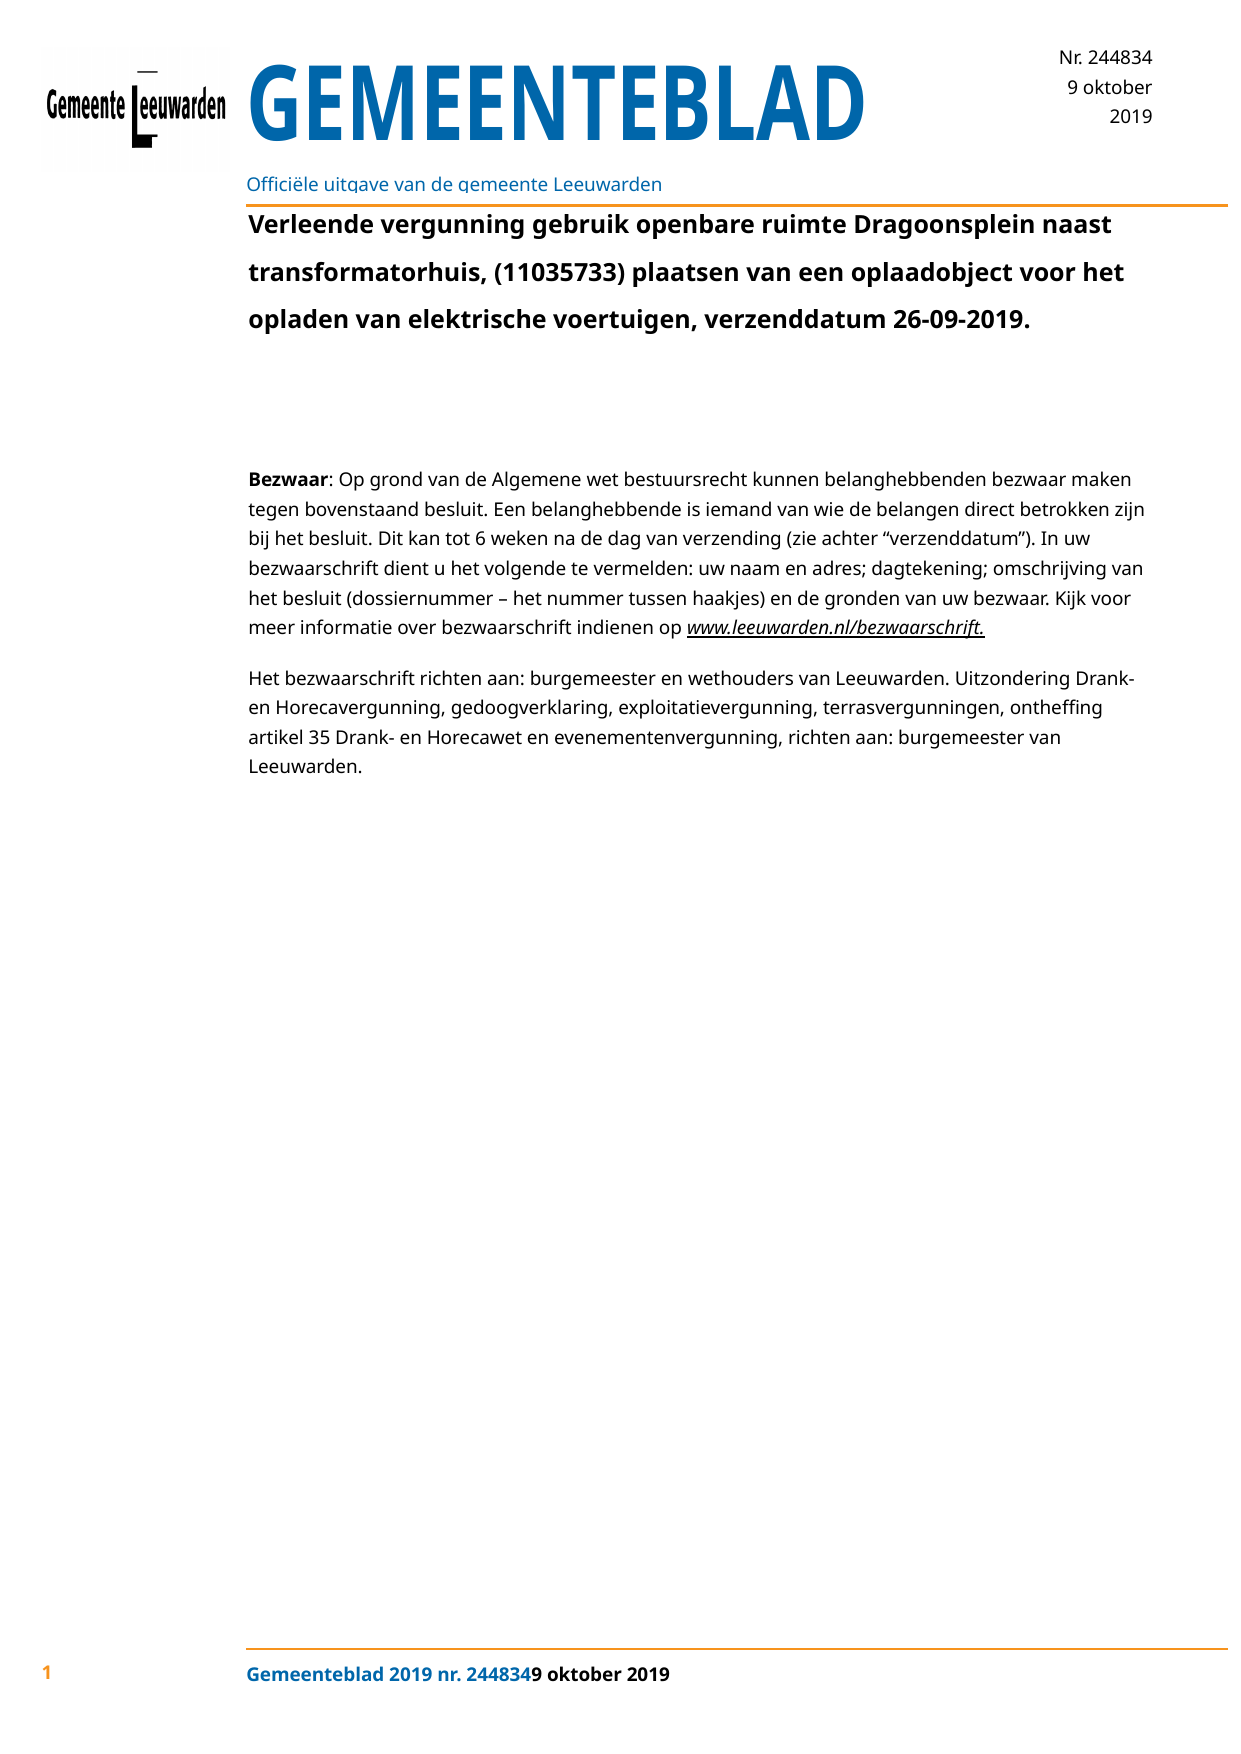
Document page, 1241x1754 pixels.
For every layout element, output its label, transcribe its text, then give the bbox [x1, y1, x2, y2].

picture [41, 47, 231, 172]
text Bezwaar: Op grond van de Algemene wet bestuursrecht kunnen belanghebbenden bezwaar maken tegen bovenstaand besluit. Een belanghebbende is iemand van wie de belangen direct betrokken zijn bij het besluit. Dit kan tot 6 weken na de dag van verzending (zie achter “verzenddatum”). In uw bezwaarschrift dient u het volgende te vermelden: uw naam en adres; dagtekening; omschrijving van het besluit (dossiernummer – het nummer tussen haakjes) en de gronden van uw bezwaar. Kijk voor meer informatie over bezwaarschrift indienen op www.leeuwarden.nl/bezwaarschrift. [248, 466, 1152, 640]
text Verleende vergunning gebruik openbare ruimte Dragoonsplein naast transformatorhuis, (11035733) plaatsen van een oplaadobject voor het opladen van elektrische voertuigen, verzenddatum 26-09-2019. [248, 207, 1152, 336]
text Het bezwaarschrift richten aan: burgemeester en wethouders van Leeuwarden. Uitzondering Drank- en Horecavergunning, gedoogverklaring, exploitatievergunning, terrasvergunningen, ontheffing artikel 35 Drank- en Horecawet en evenementenvergunning, richten aan: burgemeester van Leeuwarden. [248, 665, 1152, 779]
